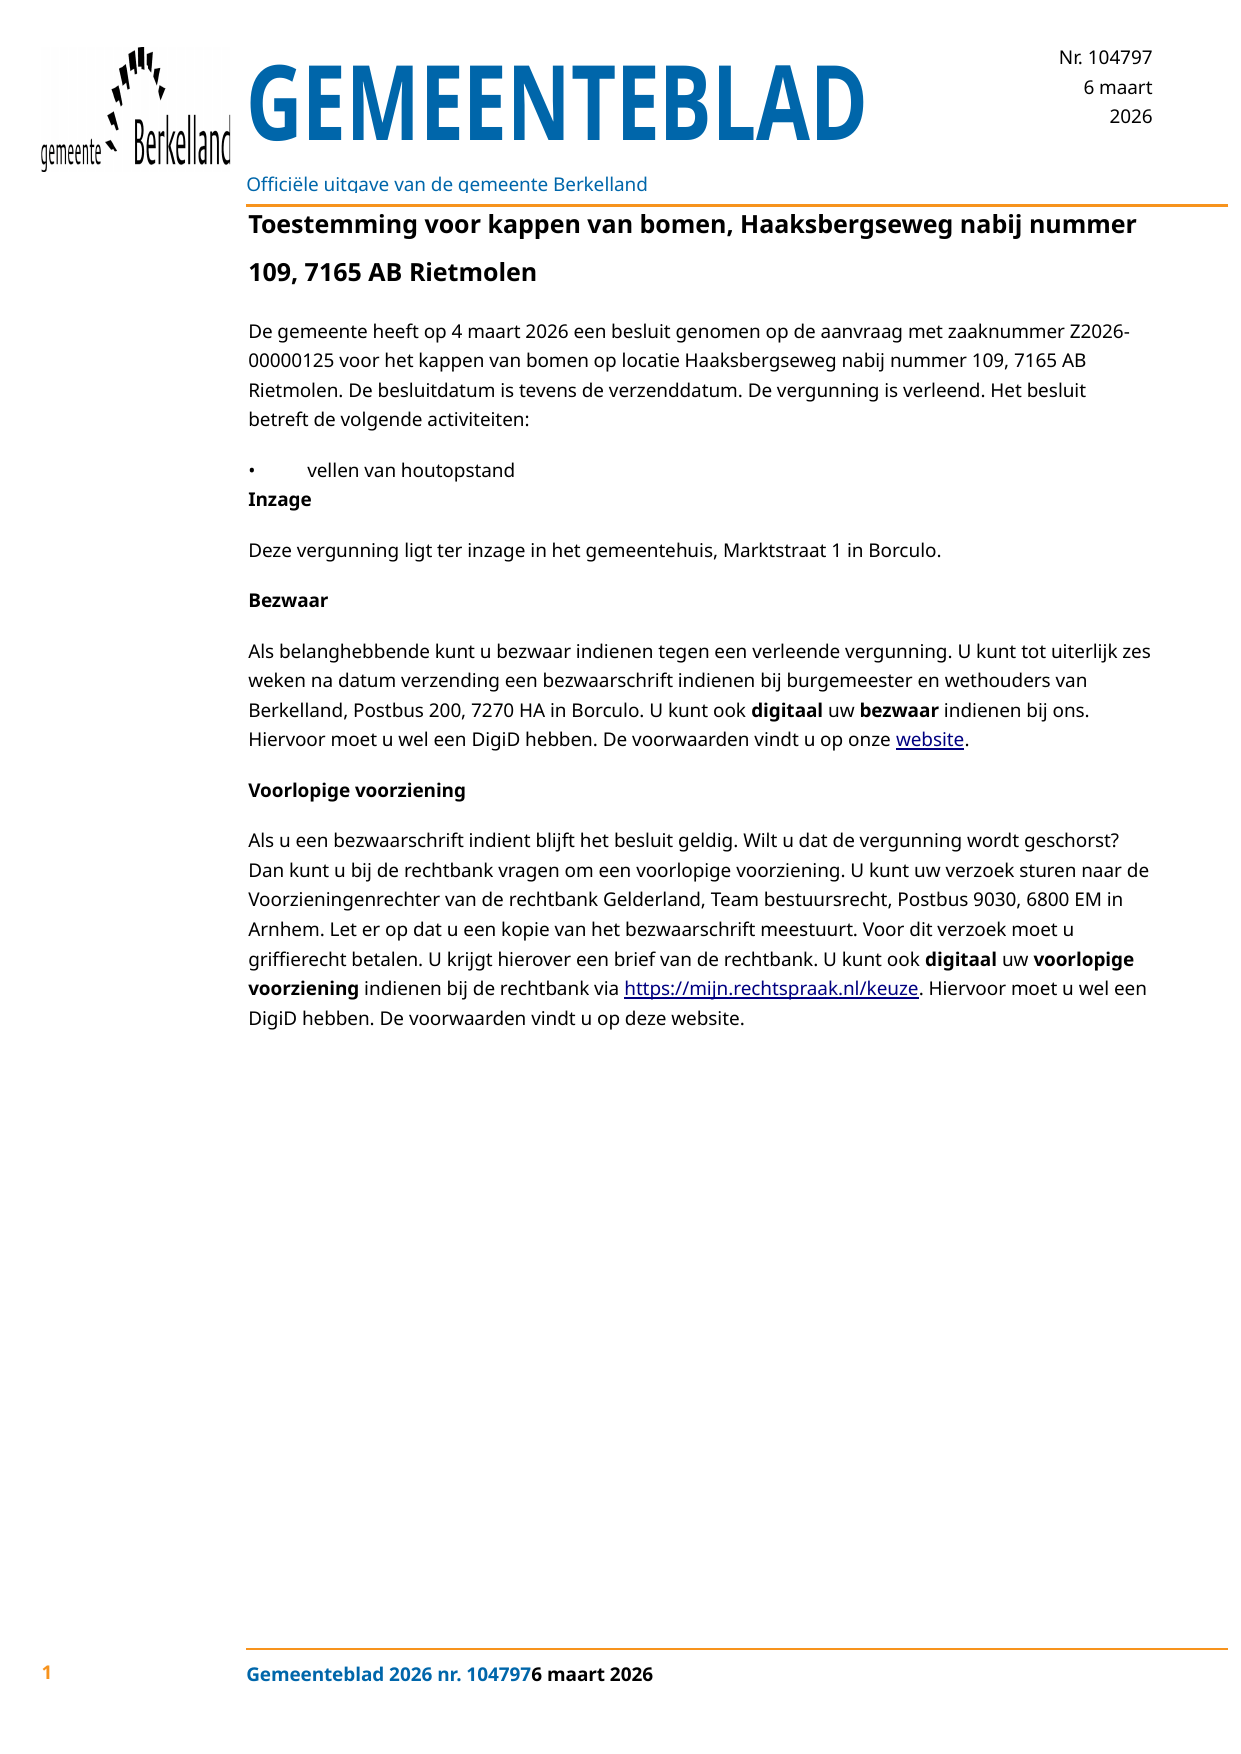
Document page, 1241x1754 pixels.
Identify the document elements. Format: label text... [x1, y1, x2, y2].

text Als u een bezwaarschrift indient blijft het besluit geldig. Wilt u dat de vergunning wordt geschorst? Dan kunt u bij de rechtbank vragen om een voorlopige voorziening. U kunt uw verzoek sturen naar de Voorzieningenrechter van de rechtbank Gelderland, Team bestuursrecht, Postbus 9030, 6800 EM in Arnhem. Let er op dat u een kopie van het bezwaarschrift meestuurt. Voor dit verzoek moet u griffierecht betalen. U krijgt hierover een brief van de rechtbank. U kunt ook digitaal uw voorlopige voorziening indienen bij de rechtbank via https://mijn.rechtspraak.nl/keuze. Hiervoor moet u wel een DigiD hebben. De voorwaarden vindt u op deze website. [248, 827, 1152, 1031]
text Inzage [248, 487, 1152, 512]
text Bezwaar [248, 587, 1152, 613]
picture [41, 47, 231, 172]
text Als belanghebbende kunt u bezwaar indienen tegen een verleende vergunning. U kunt tot uiterlijk zes weken na datum verzending een bezwaarschrift indienen bij burgemeester en wethouders van Berkelland, Postbus 200, 7270 HA in Borculo. U kunt ook digitaal uw bezwaar indienen bij ons. Hiervoor moet u wel een DigiD hebben. De voorwaarden vindt u op onze website. [248, 638, 1152, 752]
text Voorlopige voorziening [248, 777, 1152, 803]
list vellen van houtopstand [248, 457, 1152, 483]
text Toestemming voor kappen van bomen, Haaksbergseweg nabij nummer 109, 7165 AB Rietmolen [248, 207, 1152, 288]
text Deze vergunning ligt ter inzage in het gemeentehuis, Marktstraat 1 in Borculo. [248, 537, 1152, 563]
text De gemeente heeft op 4 maart 2026 een besluit genomen op de aanvraag met zaaknummer Z2026-00000125 voor het kappen van bomen op locatie Haaksbergseweg nabij nummer 109, 7165 AB Rietmolen. De besluitdatum is tevens de verzenddatum. De vergunning is verleend. Het besluit betreft de volgende activiteiten: [248, 318, 1152, 432]
